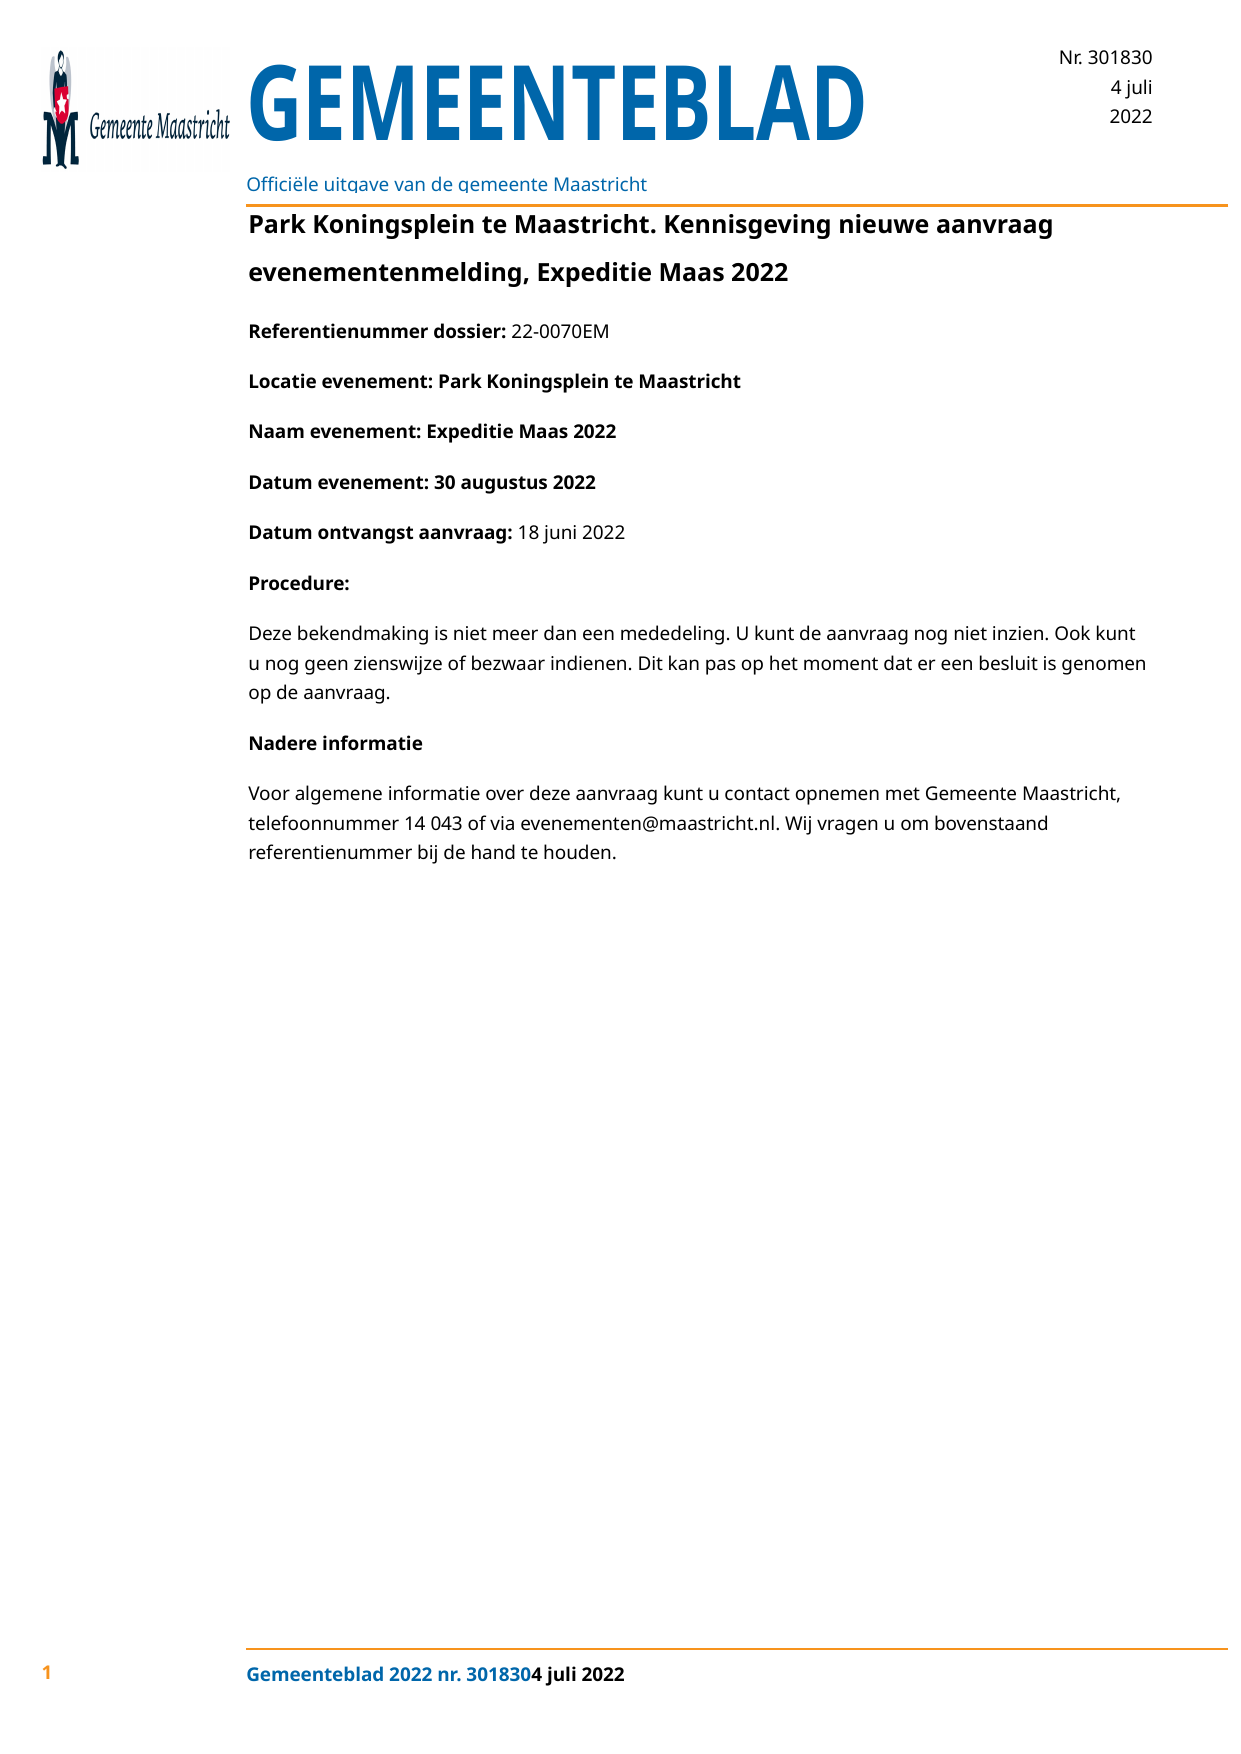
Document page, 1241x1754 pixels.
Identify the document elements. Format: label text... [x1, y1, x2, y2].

text Voor algemene informatie over deze aanvraag kunt u contact opnemen met Gemeente Maastricht, telefoonnummer 14 043 of via evenementen@maastricht.nl. Wij vragen u om bovenstaand referentienummer bij de hand te houden. [248, 780, 1152, 865]
text Datum evenement: 30 augustus 2022 [248, 469, 1152, 495]
picture [41, 47, 231, 172]
text Naam evenement: Expeditie Maas 2022 [248, 419, 1152, 444]
text Procedure: [248, 570, 1152, 596]
text Locatie evenement: Park Koningsplein te Maastricht [248, 368, 1152, 394]
text Park Koningsplein te Maastricht. Kennisgeving nieuwe aanvraag evenementenmelding, Expeditie Maas 2022 [248, 207, 1152, 288]
text Nadere informatie [248, 730, 1152, 756]
text Referentienummer dossier: 22-0070EM [248, 318, 1152, 344]
text Datum ontvangst aanvraag: 18 juni 2022 [248, 519, 1152, 545]
text Deze bekendmaking is niet meer dan een mededeling. U kunt de aanvraag nog niet inzien. Ook kunt u nog geen zienswijze of bezwaar indienen. Dit kan pas op het moment dat er een besluit is genomen op de aanvraag. [248, 620, 1152, 705]
